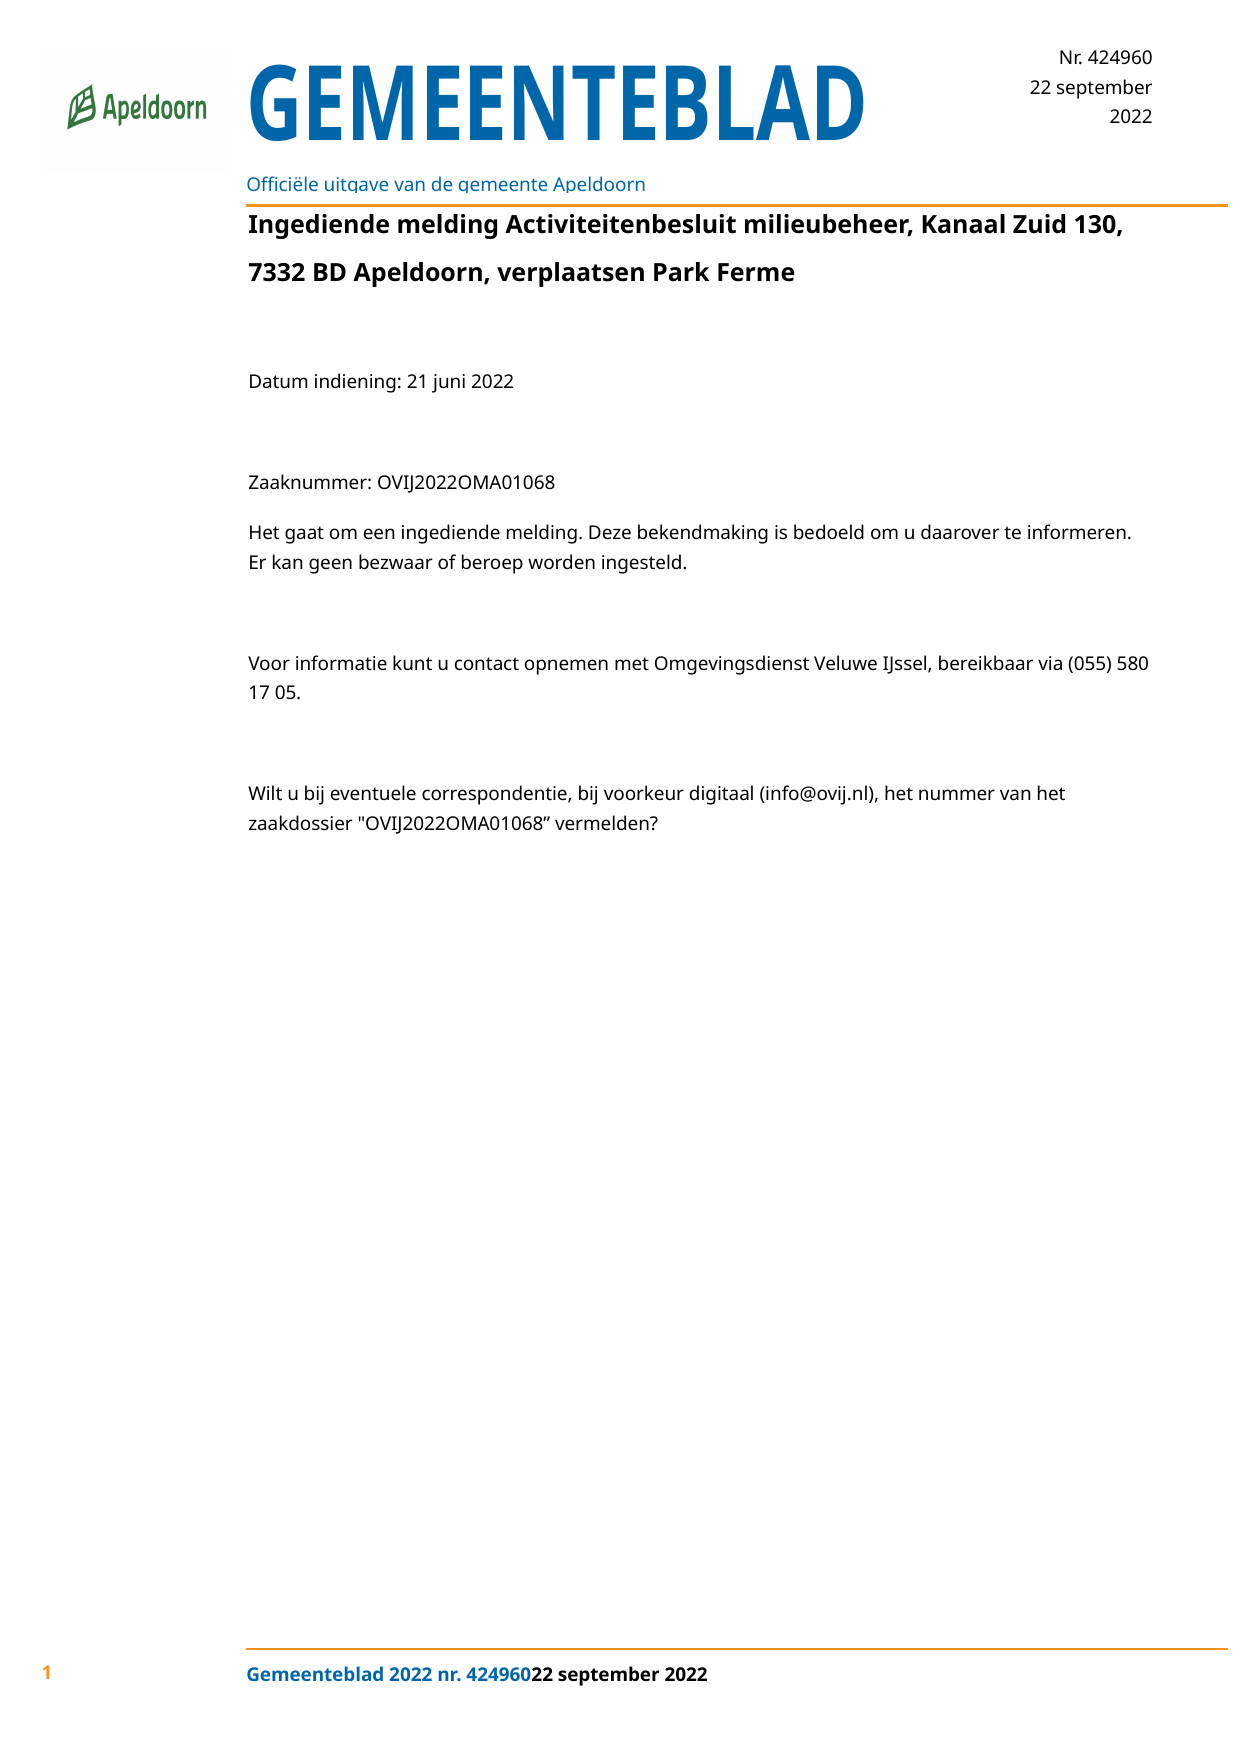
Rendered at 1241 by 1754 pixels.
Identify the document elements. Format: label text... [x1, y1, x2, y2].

picture [41, 47, 231, 172]
text Wilt u bij eventuele correspondentie, bij voorkeur digitaal (info@ovij.nl), het nummer van het zaakdossier "OVIJ2022OMA01068” vermelden? [248, 780, 1152, 836]
text Voor informatie kunt u contact opnemen met Omgevingsdienst Veluwe IJssel, bereikbaar via (055) 580 17 05. [248, 650, 1152, 705]
text Het gaat om een ingediende melding. Deze bekendmaking is bedoeld om u daarover te informeren. Er kan geen bezwaar of beroep worden ingesteld. [248, 519, 1152, 575]
text Datum indiening: 21 juni 2022 [248, 368, 1152, 394]
text Ingediende melding Activiteitenbesluit milieubeheer, Kanaal Zuid 130, 7332 BD Apeldoorn, verplaatsen Park Ferme [248, 207, 1152, 288]
text Zaaknummer: OVIJ2022OMA01068 [248, 469, 1152, 495]
